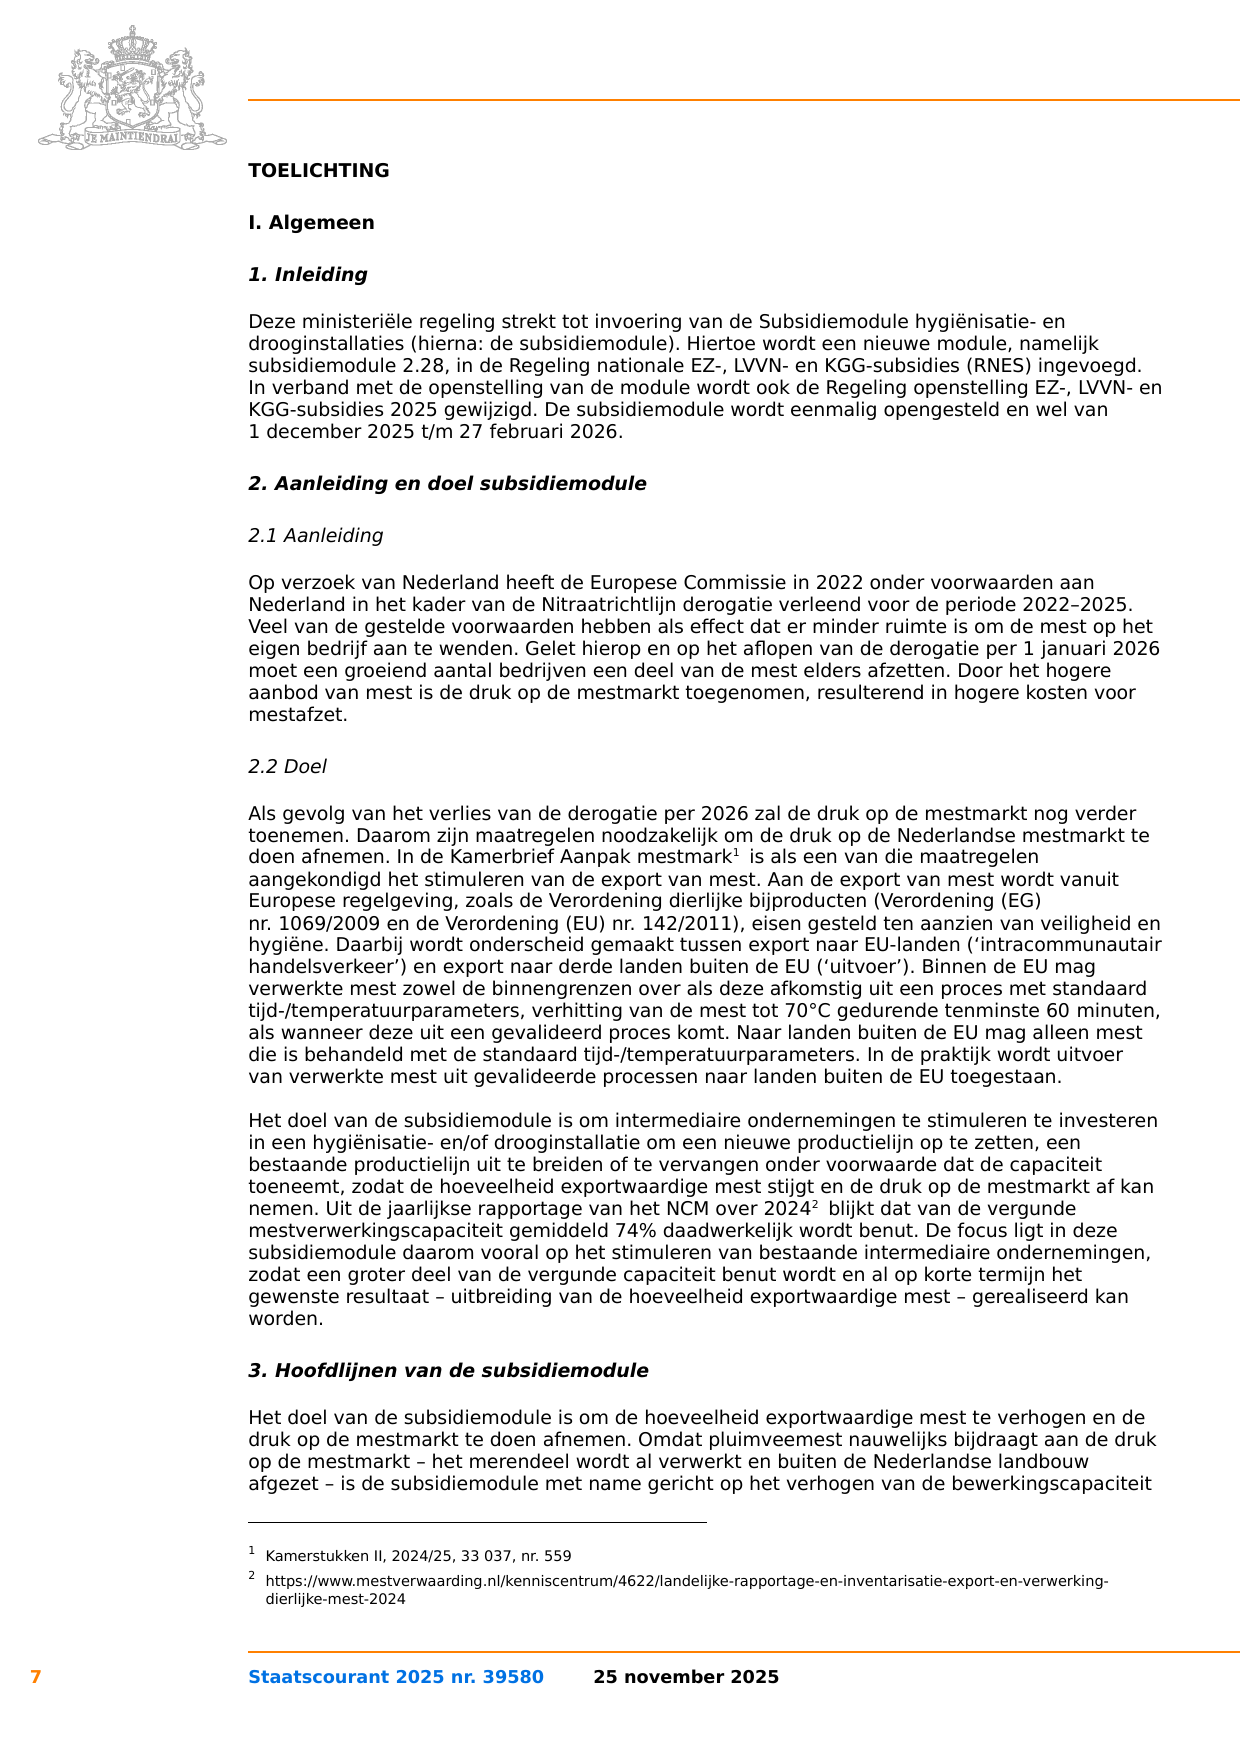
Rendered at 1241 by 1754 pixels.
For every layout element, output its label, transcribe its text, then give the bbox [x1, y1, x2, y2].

text Op verzoek van Nederland heeft de Europese Commissie in 2022 onder voorwaarden aan Nederland in het kader van de Nitraatrichtlijn derogatie verleend voor de periode 2022–2025. Veel van de gestelde voorwaarden hebben als effect dat er minder ruimte is om de mest op het eigen bedrijf aan te wenden. Gelet hierop en op het aflopen van de derogatie per 1 januari 2026 moet een groeiend aantal bedrijven een deel van de mest elders afzetten. Door het hogere aanbod van mest is de druk op de mestmarkt toegenomen, resulterend in hogere kosten voor mestafzet. [248, 572, 1163, 726]
text Als gevolg van het verlies van de derogatie per 2026 zal de druk op de mestmarkt nog verder toenemen. Daarom zijn maatregelen noodzakelijk om de druk op de Nederlandse mestmarkt te doen afnemen. In de Kamerbrief Aanpak mestmark is als een van die maatregelen aangekondigd het stimuleren van de export van mest. Aan de export van mest wordt vanuit Europese regelgeving, zoals de Verordening dierlijke bijproducten (Verordening (EG) nr. 1069/2009 en de Verordening (EU) nr. 142/2011), eisen gesteld ten aanzien van veiligheid en hygiëne. Daarbij wordt onderscheid gemaakt tussen export naar EU-landen (‘intracommunautair handelsverkeer’) en export naar derde landen buiten de EU (‘uitvoer’). Binnen de EU mag verwerkte mest zowel de binnengrenzen over als deze afkomstig uit een proces met standaard tijd-/temperatuurparameters, verhitting van de mest tot 70°C gedurende tenminste 60 minuten, als wanneer deze uit een gevalideerd proces komt. Naar landen buiten de EU mag alleen mest die is behandeld met de standaard tijd-/temperatuurparameters. In de praktijk wordt uitvoer van verwerkte mest uit gevalideerde processen naar landen buiten de EU toegestaan. [248, 802, 1163, 1088]
subtitle 2.1 Aanleiding [248, 525, 1163, 547]
text Kamerstukken II, 2024/25, 33 037, nr. 559 [248, 1544, 1163, 1566]
subtitle 3. Hoofdlijnen van de subsidiemodule [248, 1360, 1163, 1382]
subtitle 2. Aanleiding en doel subsidiemodule [248, 473, 1163, 495]
subtitle TOELICHTING [248, 160, 1163, 182]
subtitle 1. Inleiding [248, 264, 1163, 286]
text Deze ministeriële regeling strekt tot invoering van de Subsidiemodule hygiënisatie- en drooginstallaties (hierna: de subsidiemodule). Hiertoe wordt een nieuwe module, namelijk subsidiemodule 2.28, in de Regeling nationale EZ-, LVVN- en KGG-subsidies (RNES) ingevoegd. In verband met de openstelling van de module wordt ook de Regeling openstelling EZ-, LVVN- en KGG-subsidies 2025 gewijzigd. De subsidiemodule wordt eenmalig opengesteld en wel van 1 december 2025 t/m 27 februari 2026. [248, 311, 1163, 443]
text Het doel van de subsidiemodule is om intermediaire ondernemingen te stimuleren te investeren in een hygiënisatie- en/of drooginstallatie om een nieuwe productielijn op te zetten, een bestaande productielijn uit te breiden of te vervangen onder voorwaarde dat de capaciteit toeneemt, zodat de hoeveelheid exportwaardige mest stijgt en de druk op de mestmarkt af kan nemen. Uit de jaarlijkse rapportage van het NCM over 2024 blijkt dat van de vergunde mestverwerkingscapaciteit gemiddeld 74% daadwerkelijk wordt benut. De focus ligt in deze subsidiemodule daarom vooral op het stimuleren van bestaande intermediaire ondernemingen, zodat een groter deel van de vergunde capaciteit benut wordt en al op korte termijn het gewenste resultaat – uitbreiding van de hoeveelheid exportwaardige mest – gerealiseerd kan worden. [248, 1110, 1163, 1330]
picture [38, 25, 227, 150]
subtitle I. Algemeen [248, 212, 1163, 234]
subtitle 2.2 Doel [248, 756, 1163, 777]
text https://www.mestverwaarding.nl/kenniscentrum/4622/landelijke-rapportage-en-inventarisatie-export-en-verwerking-dierlijke-mest-2024 [248, 1569, 1163, 1608]
text Het doel van de subsidiemodule is om de hoeveelheid exportwaardige mest te verhogen en de druk op de mestmarkt te doen afnemen. Omdat pluimveemest nauwelijks bijdraagt aan de druk op de mestmarkt – het merendeel wordt al verwerkt en buiten de Nederlandse landbouw afgezet – is de subsidiemodule met name gericht op het verhogen van de bewerkingscapaciteit [248, 1407, 1163, 1495]
